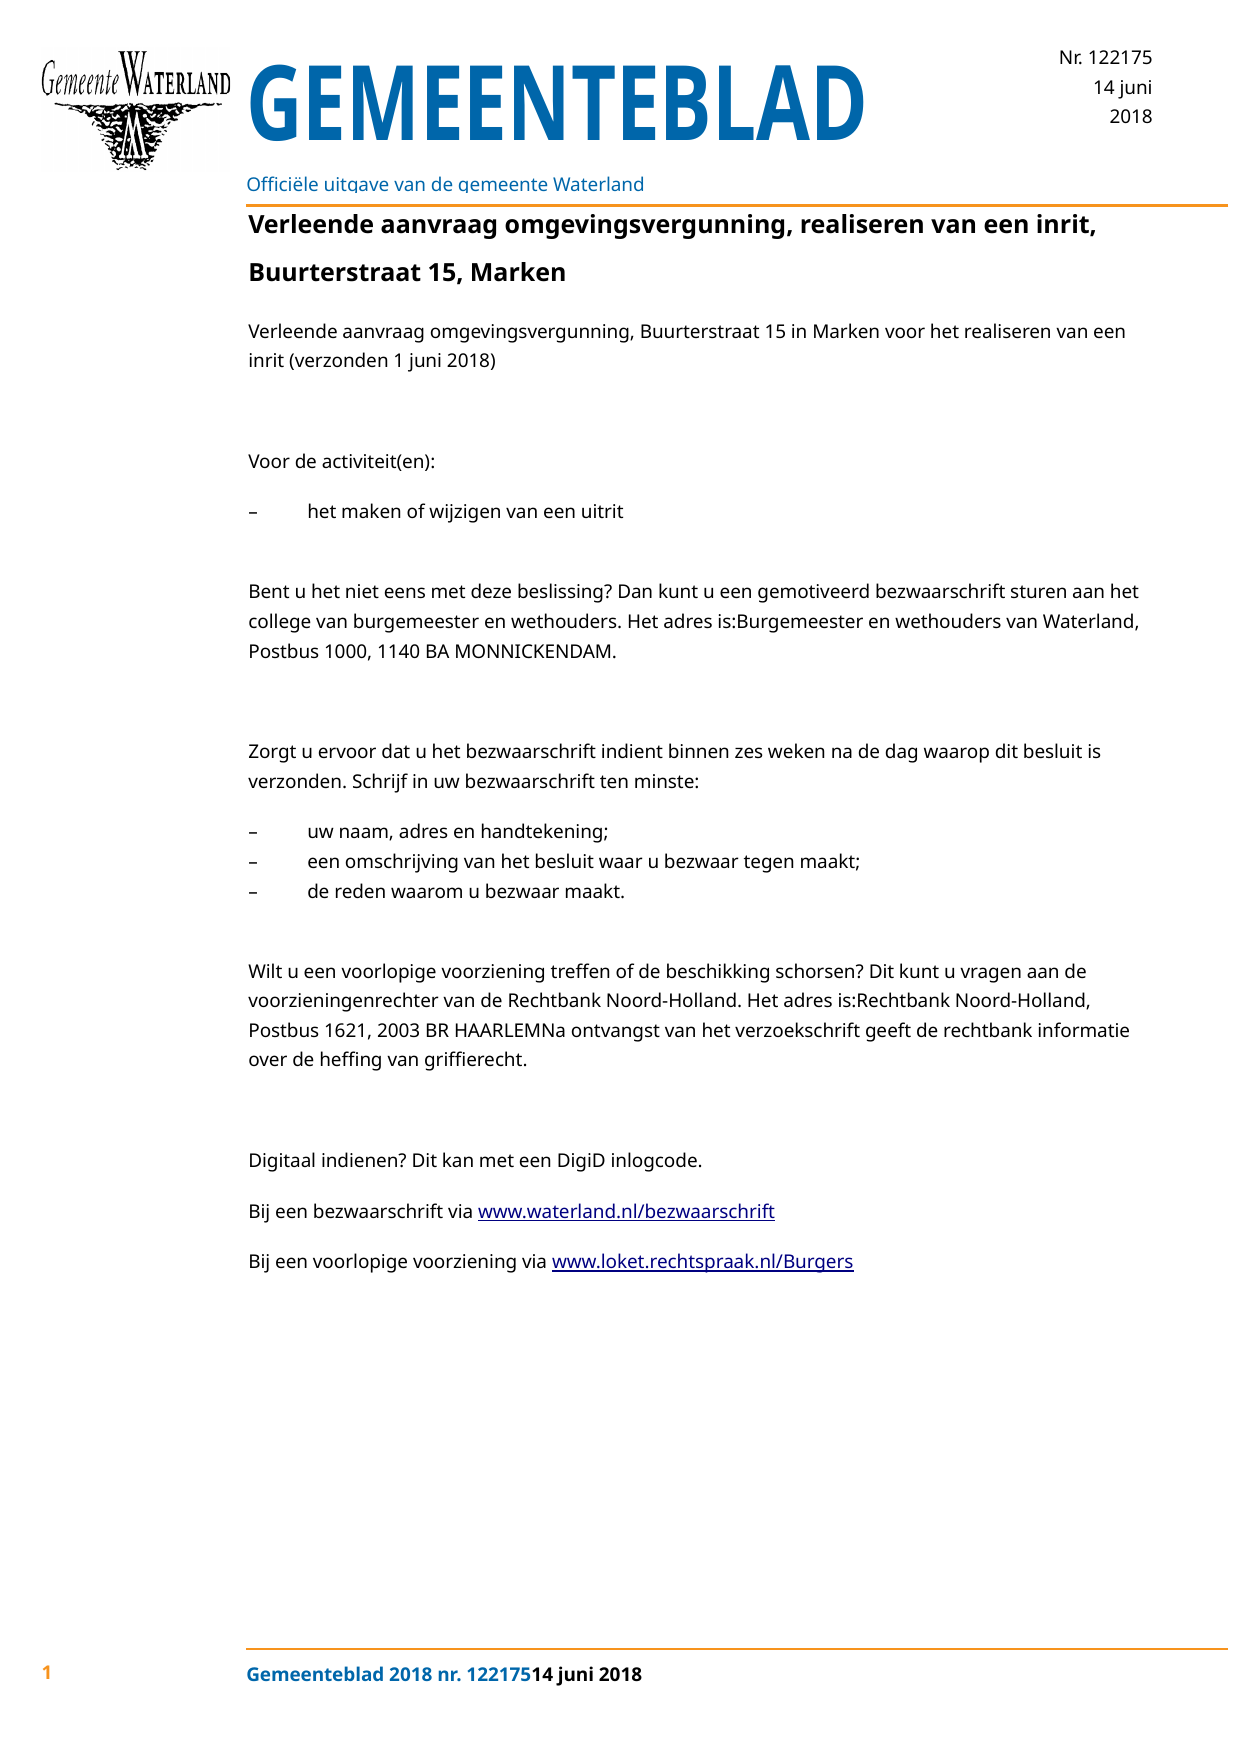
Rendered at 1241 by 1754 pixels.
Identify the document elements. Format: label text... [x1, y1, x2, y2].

picture [41, 47, 231, 172]
list de reden waarom u bezwaar maakt. [248, 878, 1152, 904]
text Wilt u een voorlopige voorziening treffen of de beschikking schorsen? Dit kunt u vragen aan de voorzieningenrechter van de Rechtbank Noord-Holland. Het adres is:Rechtbank Noord-Holland, Postbus 1621, 2003 BR HAARLEMNa ontvangst van het verzoekschrift geeft de rechtbank informatie over de heffing van griffierecht. [248, 958, 1152, 1072]
text Zorgt u ervoor dat u het bezwaarschrift indient binnen zes weken na de dag waarop dit besluit is verzonden. Schrijf in uw bezwaarschrift ten minste: [248, 739, 1152, 794]
text Verleende aanvraag omgevingsvergunning, Buurterstraat 15 in Marken voor het realiseren van een inrit (verzonden 1 juni 2018) [248, 318, 1152, 373]
list uw naam, adres en handtekening; [248, 819, 1152, 844]
text Digitaal indienen? Dit kan met een DigiD inlogcode. [248, 1147, 1152, 1173]
text Bij een voorlopige voorziening via www.loket.rechtspraak.nl/Burgers [248, 1248, 1152, 1274]
list een omschrijving van het besluit waar u bezwaar tegen maakt; [248, 848, 1152, 874]
text Verleende aanvraag omgevingsvergunning, realiseren van een inrit, Buurterstraat 15, Marken [248, 207, 1152, 288]
list het maken of wijzigen van een uitrit [248, 499, 1152, 524]
text Bij een bezwaarschrift via www.waterland.nl/bezwaarschrift [248, 1198, 1152, 1224]
text Voor de activiteit(en): [248, 448, 1152, 474]
text Bent u het niet eens met deze beslissing? Dan kunt u een gemotiveerd bezwaarschrift sturen aan het college van burgemeester en wethouders. Het adres is:Burgemeester en wethouders van Waterland, Postbus 1000, 1140 BA MONNICKENDAM. [248, 579, 1152, 664]
